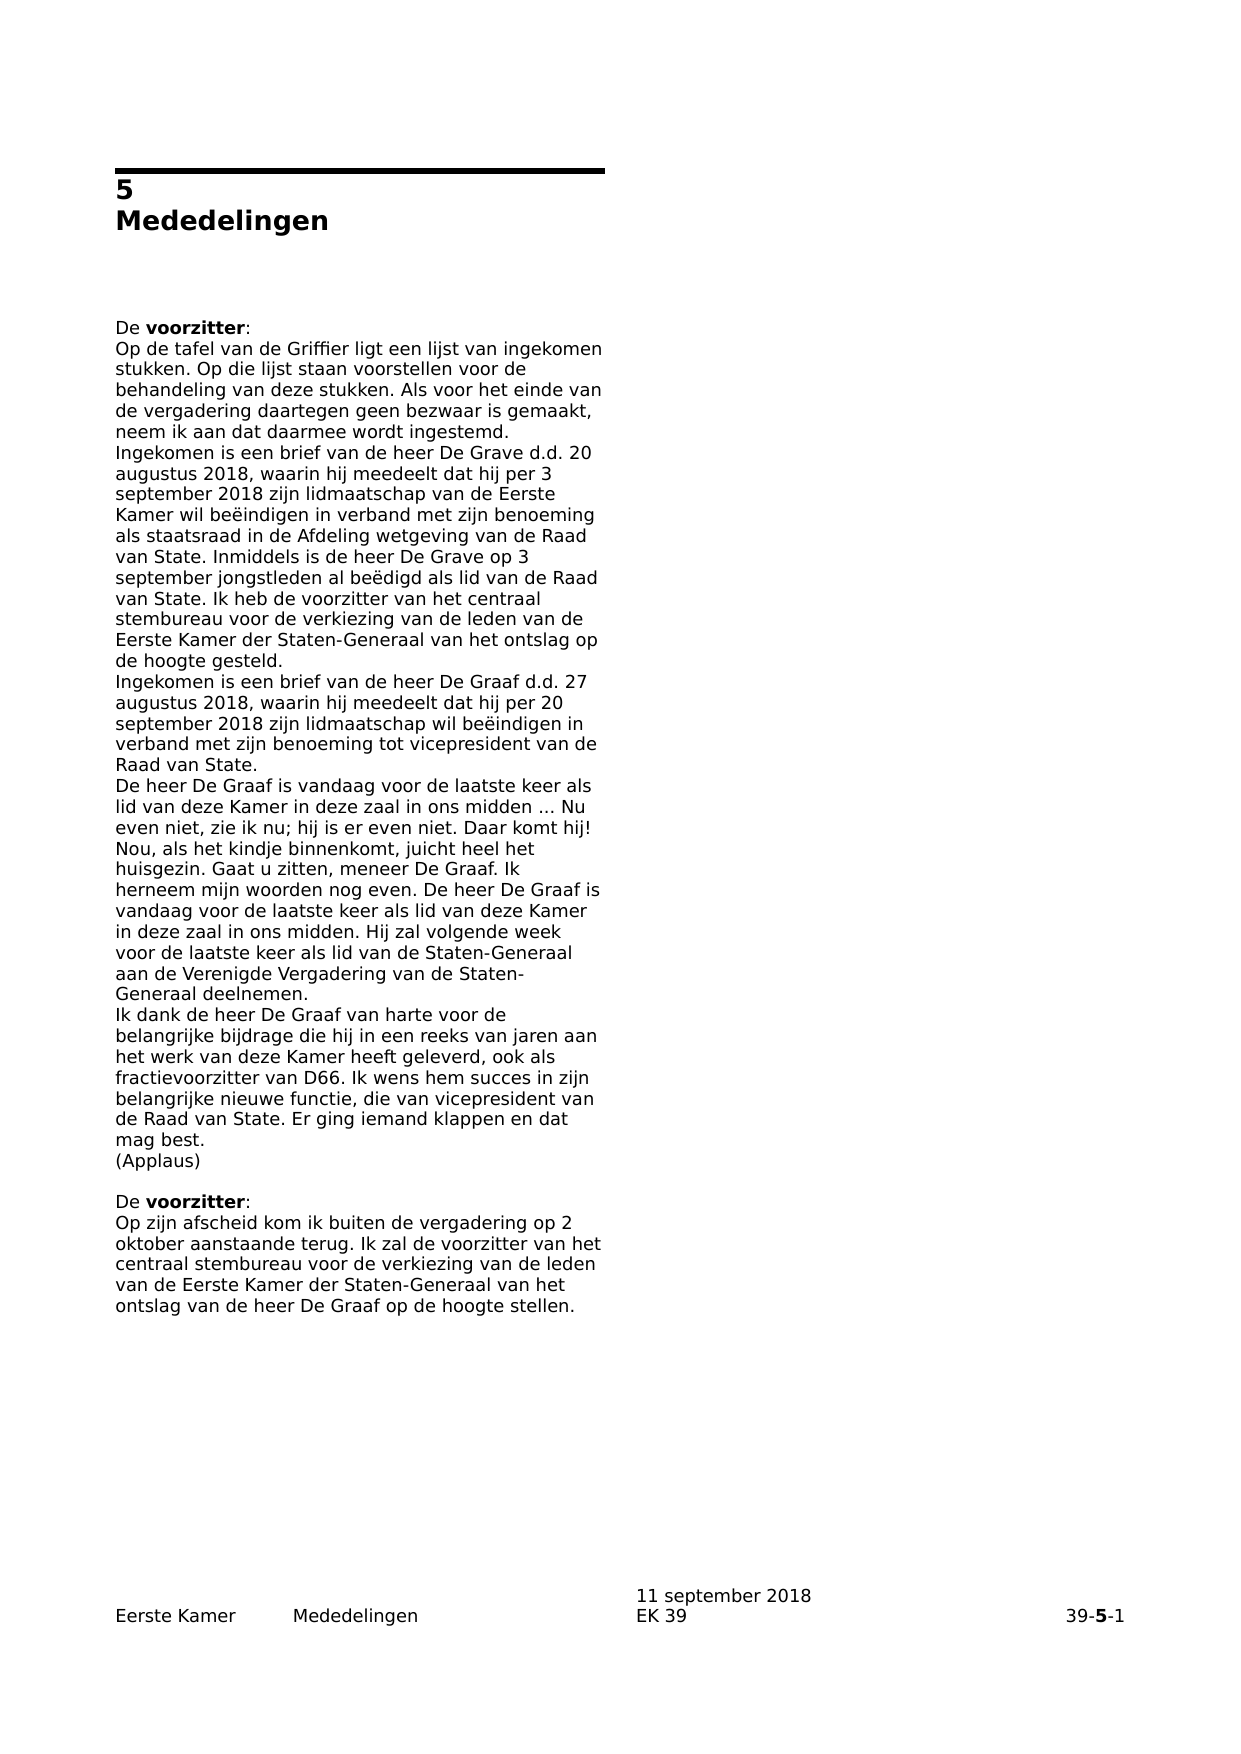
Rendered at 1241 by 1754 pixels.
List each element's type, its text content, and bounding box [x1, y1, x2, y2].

title 5 Mededelingen [115, 174, 605, 237]
text De voorzitter: [115, 318, 605, 338]
text De heer De Graaf is vandaag voor de laatste keer als lid van deze Kamer in deze zaal in ons midden ... Nu even niet, zie ik nu; hij is er even niet. Daar komt hij! Nou, als het kindje binnenkomt, juicht heel het huisgezin. Gaat u zitten, meneer De Graaf. Ik herneem mijn woorden nog even. De heer De Graaf is vandaag voor de laatste keer als lid van deze Kamer in deze zaal in ons midden. Hij zal volgende week voor de laatste keer als lid van de Staten-Generaal aan de Verenigde Vergadering van de Staten-Generaal deelnemen. [115, 776, 605, 1005]
text (Applaus) [115, 1151, 605, 1172]
text De voorzitter: [115, 1192, 605, 1212]
text Op de tafel van de Griffier ligt een lijst van ingekomen stukken. Op die lijst staan voorstellen voor de behandeling van deze stukken. Als voor het einde van de vergadering daartegen geen bezwaar is gemaakt, neem ik aan dat daarmee wordt ingestemd. [115, 338, 605, 442]
text Ingekomen is een brief van de heer De Grave d.d. 20 augustus 2018, waarin hij meedeelt dat hij per 3 september 2018 zijn lidmaatschap van de Eerste Kamer wil beëindigen in verband met zijn benoeming als staatsraad in de Afdeling wetgeving van de Raad van State. Inmiddels is de heer De Grave op 3 september jongstleden al beëdigd als lid van de Raad van State. Ik heb de voorzitter van het centraal stembureau voor de verkiezing van de leden van de Eerste Kamer der Staten-Generaal van het ontslag op de hoogte gesteld. [115, 442, 605, 672]
text Op zijn afscheid kom ik buiten de vergadering op 2 oktober aanstaande terug. Ik zal de voorzitter van het centraal stembureau voor de verkiezing van de leden van de Eerste Kamer der Staten-Generaal van het ontslag van de heer De Graaf op de hoogte stellen. [115, 1212, 605, 1317]
text Ingekomen is een brief van de heer De Graaf d.d. 27 augustus 2018, waarin hij meedeelt dat hij per 20 september 2018 zijn lidmaatschap wil beëindigen in verband met zijn benoeming tot vicepresident van de Raad van State. [115, 672, 605, 776]
text Ik dank de heer De Graaf van harte voor de belangrijke bijdrage die hij in een reeks van jaren aan het werk van deze Kamer heeft geleverd, ook als fractievoorzitter van D66. Ik wens hem succes in zijn belangrijke nieuwe functie, die van vicepresident van de Raad van State. Er ging iemand klappen en dat mag best. [115, 1005, 605, 1151]
